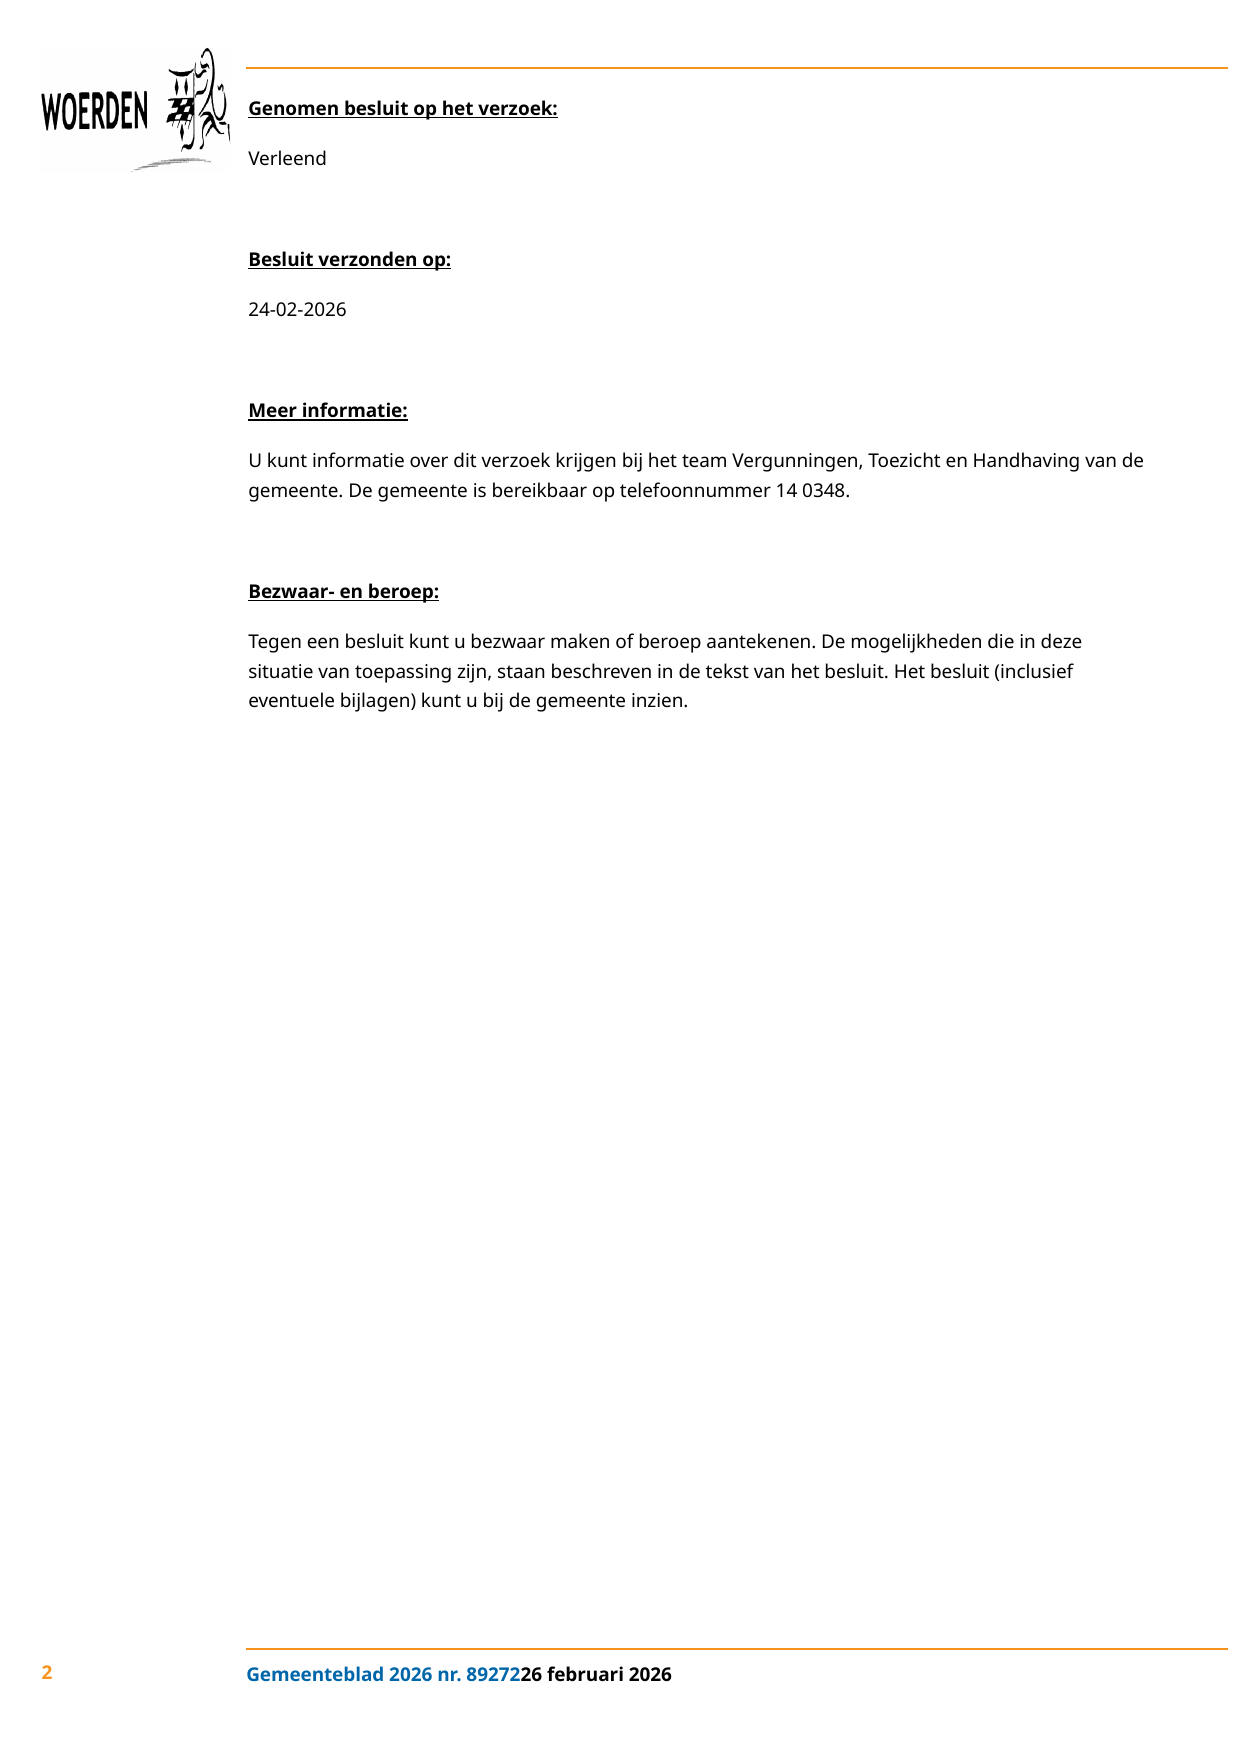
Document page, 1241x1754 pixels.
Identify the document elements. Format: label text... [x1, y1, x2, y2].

text U kunt informatie over dit verzoek krijgen bij het team Vergunningen, Toezicht en Handhaving van de gemeente. De gemeente is bereikbaar op telefoonnummer 14 0348. [248, 448, 1152, 503]
text 24-02-2026 [248, 296, 1152, 322]
text Meer informatie: [248, 397, 1152, 423]
text Tegen een besluit kunt u bezwaar maken of beroep aantekenen. De mogelijkheden die in deze situatie van toepassing zijn, staan beschreven in de tekst van het besluit. Het besluit (inclusief eventuele bijlagen) kunt u bij de gemeente inzien. [248, 628, 1152, 713]
text Bezwaar- en beroep: [248, 578, 1152, 604]
text Verleend [248, 145, 1152, 171]
text Genomen besluit op het verzoek: [248, 95, 1152, 121]
picture [41, 47, 231, 172]
text Besluit verzonden op: [248, 246, 1152, 272]
